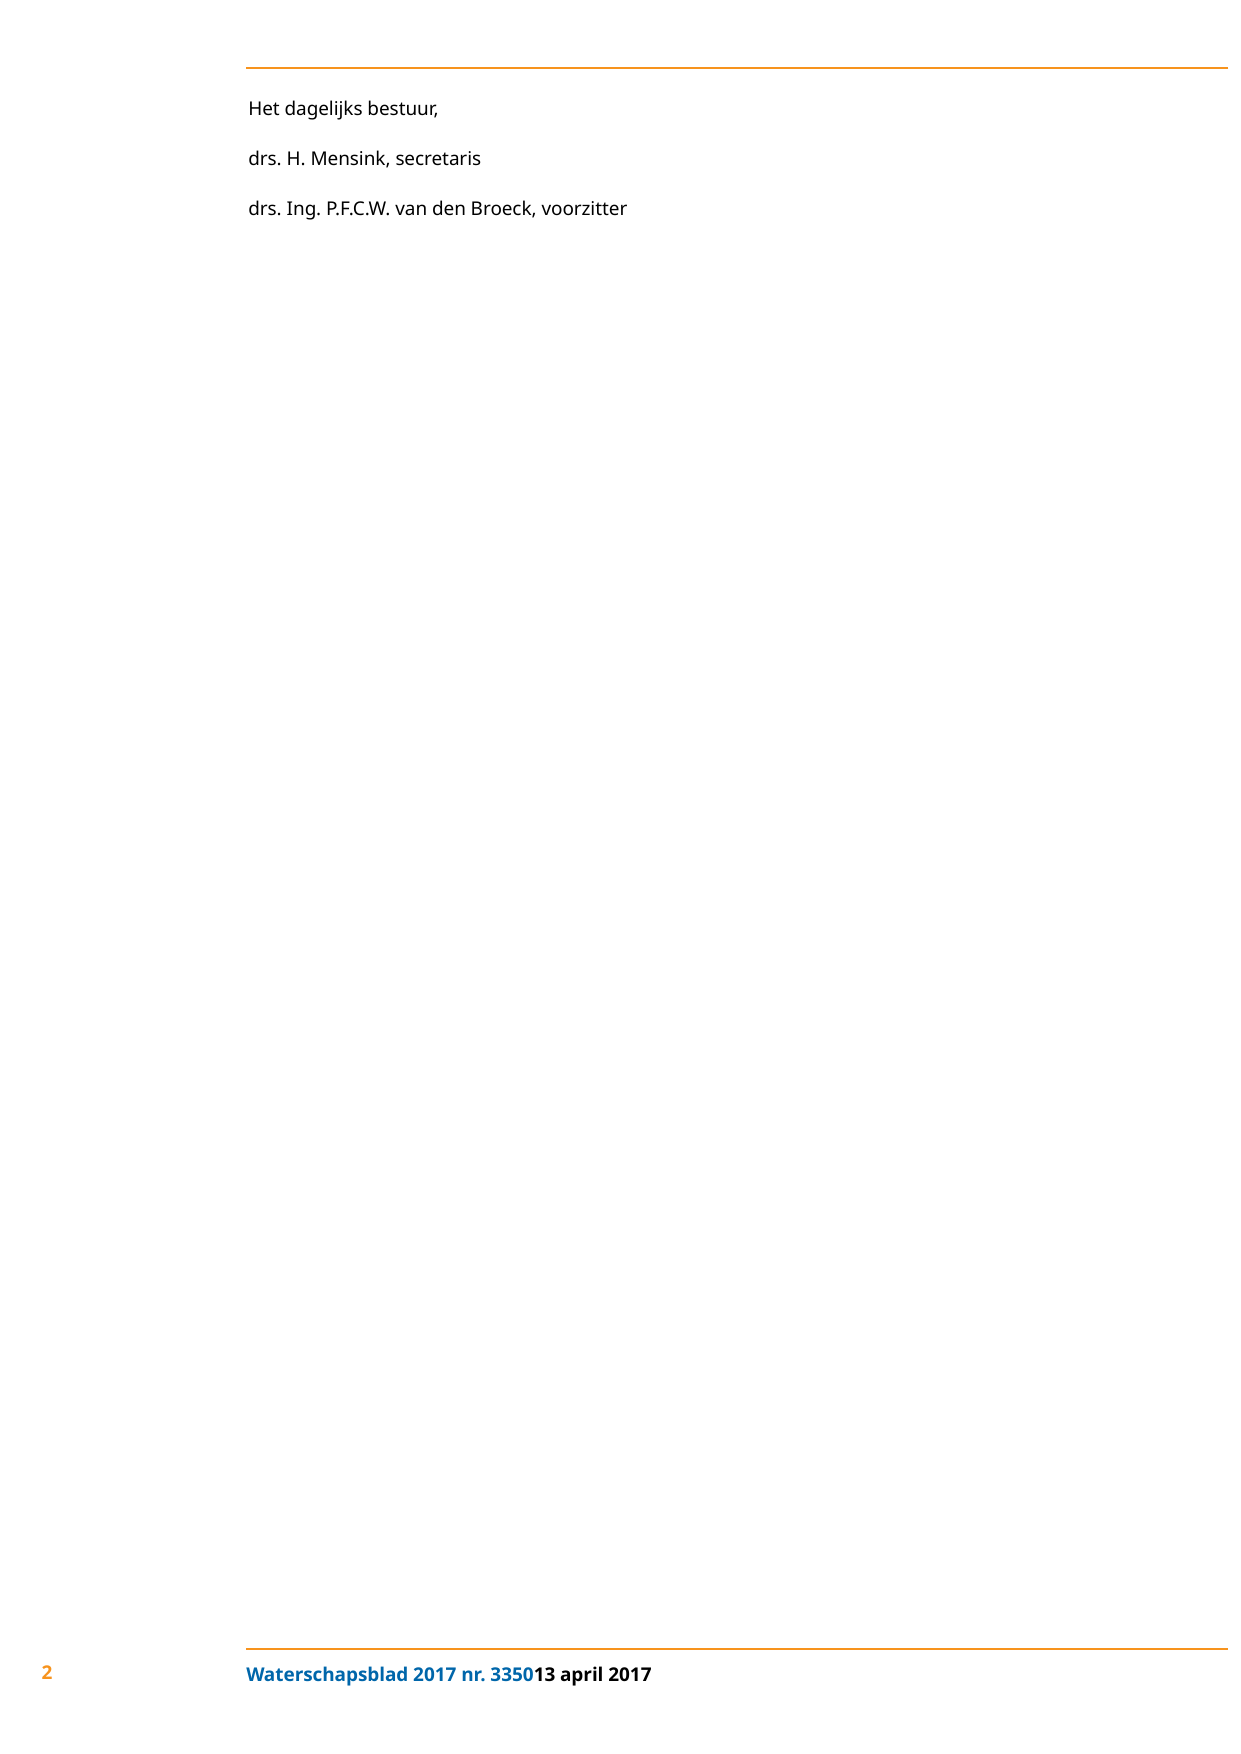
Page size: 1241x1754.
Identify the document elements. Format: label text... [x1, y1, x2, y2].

text drs. Ing. P.F.C.W. van den Broeck, voorzitter [248, 196, 1152, 221]
text drs. H. Mensink, secretaris [248, 145, 1152, 171]
picture [41, 47, 231, 172]
text Het dagelijks bestuur, [248, 95, 1152, 121]
